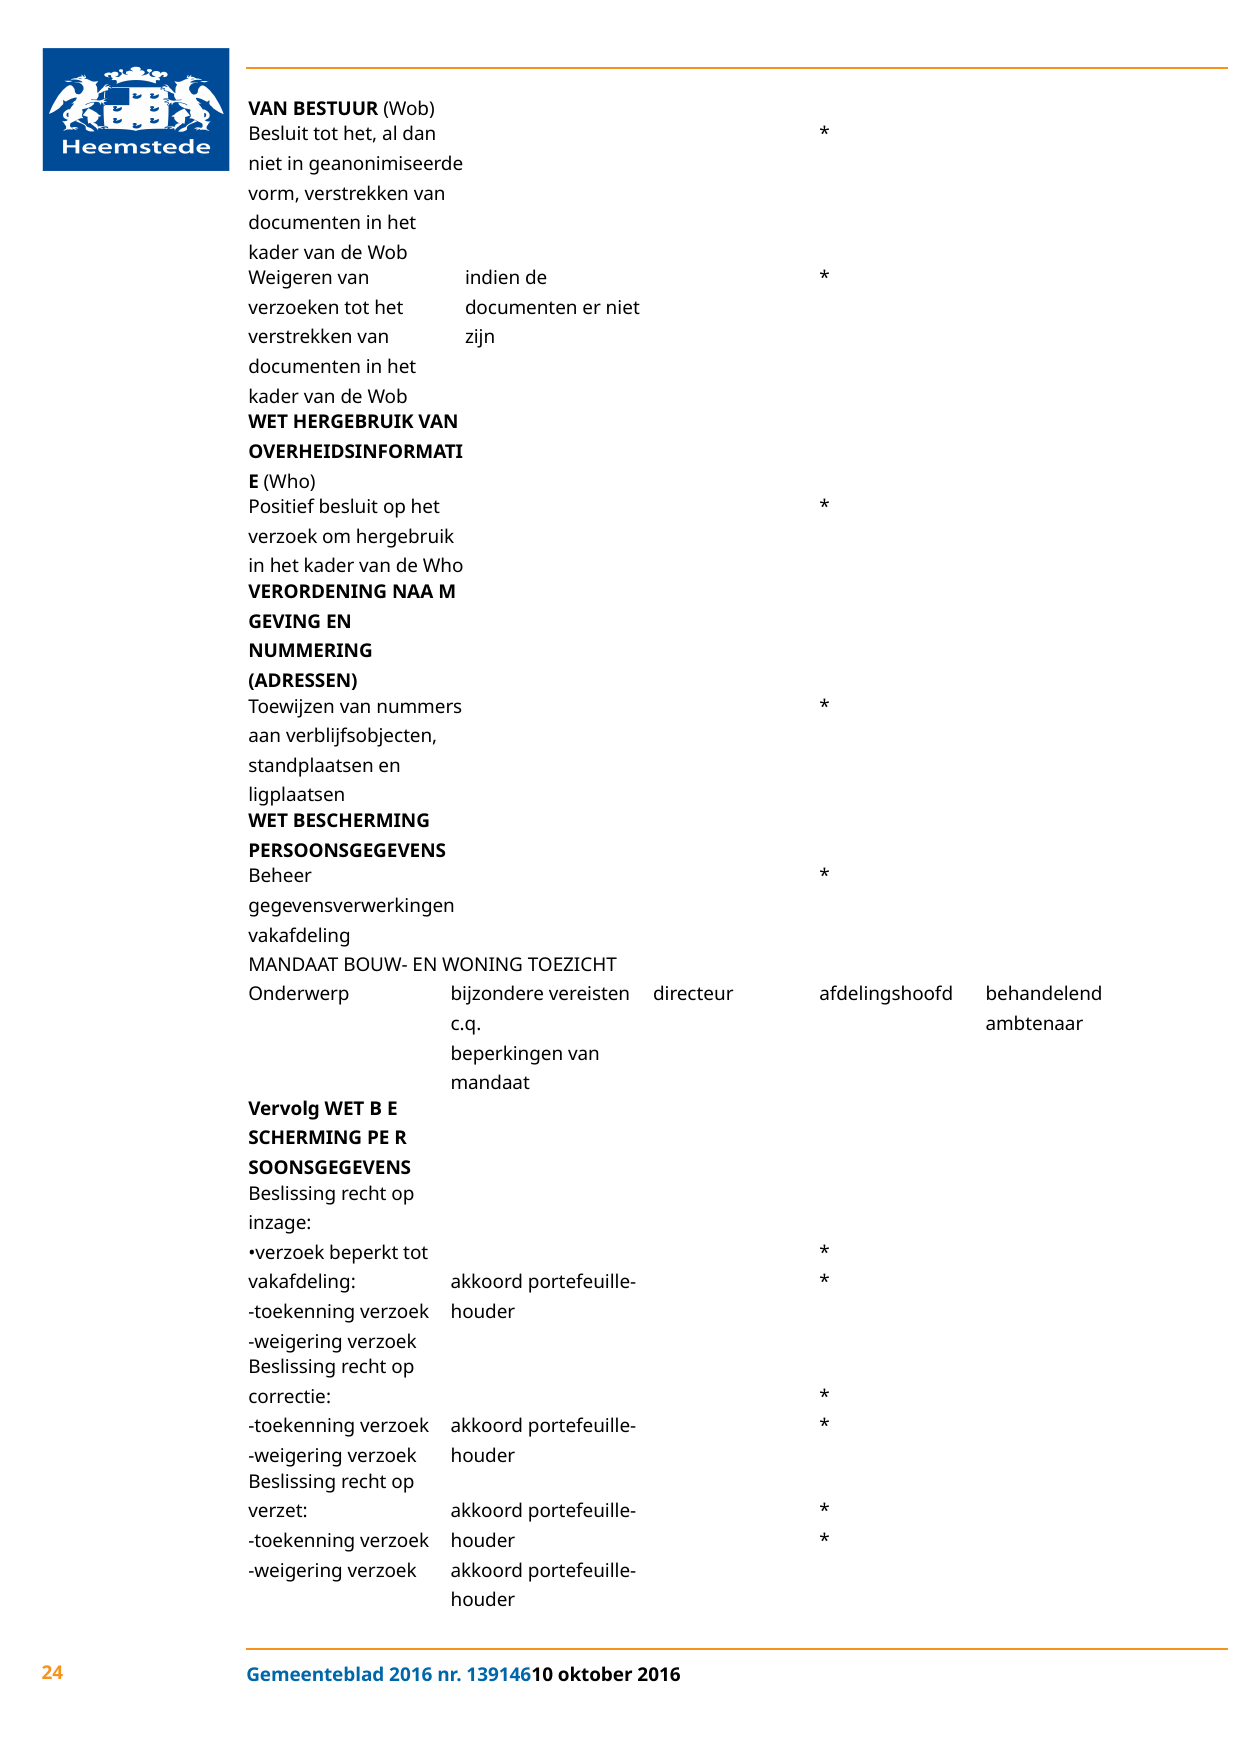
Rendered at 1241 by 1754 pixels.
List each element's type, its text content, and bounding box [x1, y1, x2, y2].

table_cell * * [819, 1180, 985, 1353]
table_cell [465, 863, 653, 948]
table_cell [465, 808, 653, 863]
table_cell [985, 808, 1152, 863]
table_cell [985, 265, 1152, 409]
table_cell Positief besluit op het verzoek om hergebruik in het kader van de Who [248, 494, 465, 578]
table_cell [819, 579, 985, 693]
table_cell Beslissing recht op verzet: -toekenning verzoek -weigering verzoek [248, 1468, 450, 1612]
table_cell [653, 1354, 819, 1468]
table_cell [465, 579, 653, 693]
table_cell [819, 95, 985, 121]
table_cell [985, 863, 1152, 948]
table_cell Beslissing recht op inzage: •verzoek beperkt tot vakafdeling: -toekenning verzoek -weigering verzoek [248, 1180, 450, 1353]
table_header bijzondere vereisten c.q. beperkingen van mandaat [450, 981, 653, 1095]
table_cell [653, 265, 819, 409]
table_cell * [819, 863, 985, 948]
table_cell [985, 121, 1152, 264]
table_cell [465, 409, 653, 493]
table_cell [985, 95, 1152, 121]
table_cell [819, 1095, 985, 1180]
table_header behandelend ambtenaar [985, 981, 1152, 1095]
table_cell [985, 693, 1152, 807]
table_cell [985, 1095, 1152, 1180]
table_cell indien de documenten er niet zijn [465, 265, 653, 409]
table_cell [653, 863, 819, 948]
table_cell [819, 808, 985, 863]
table_cell [985, 1180, 1152, 1353]
table_cell * [819, 265, 985, 409]
table_cell akkoord portefeuille-houder akkoord portefeuille-houder [450, 1468, 653, 1612]
table_cell [653, 409, 819, 493]
table_cell [653, 693, 819, 807]
table_cell [465, 121, 653, 264]
table_cell [465, 95, 653, 121]
table_cell WET HERGEBRUIK VAN OVERHEIDSINFORMATIE (Who) [248, 409, 465, 493]
table_cell Besluit tot het, al dan niet in geanonimiseerde vorm, verstrekken van documenten in het kader van de Wob [248, 121, 465, 264]
table_cell [465, 693, 653, 807]
table_cell Vervolg WET B E SCHERMING PE R SOONSGEGEVENS [248, 1095, 450, 1180]
table_cell [985, 579, 1152, 693]
table_cell akkoord portefeuille-houder [450, 1180, 653, 1353]
table_cell [819, 409, 985, 493]
table_cell [653, 121, 819, 264]
table_cell [653, 494, 819, 578]
table_cell Beslissing recht op correctie: -toekenning verzoek -weigering verzoek [248, 1354, 450, 1468]
table_cell [653, 95, 819, 121]
table_cell * * [819, 1354, 985, 1468]
table_cell VERORDENING NAA M GEVING EN NUMMERING (ADRESSEN) [248, 579, 465, 693]
text MANDAAT BOUW- EN WONING TOEZICHT [248, 951, 1152, 977]
table_cell WET BESCHERMING PERSOONSGEGEVENS [248, 808, 465, 863]
picture [41, 47, 231, 172]
table_cell * [819, 494, 985, 578]
table_cell Toewijzen van nummers aan verblijfsobjecten, standplaatsen en ligplaatsen [248, 693, 465, 807]
table_cell [465, 494, 653, 578]
table_header directeur [653, 981, 819, 1095]
table_cell [985, 409, 1152, 493]
table_cell akkoord portefeuille-houder [450, 1354, 653, 1468]
table_header Onderwerp [248, 981, 450, 1095]
table_cell [450, 1095, 653, 1180]
table_cell * [819, 693, 985, 807]
table_cell [985, 1354, 1152, 1468]
table_cell * [819, 121, 985, 264]
table_cell [653, 1095, 819, 1180]
table_cell [653, 1180, 819, 1353]
table_cell Weigeren van verzoeken tot het verstrekken van documenten in het kader van de Wob [248, 265, 465, 409]
table_cell [985, 1468, 1152, 1612]
table_cell Beheer gegevensverwerkingen vakafdeling [248, 863, 465, 948]
table_cell [653, 1468, 819, 1612]
table_header afdelingshoofd [819, 981, 985, 1095]
table_cell * * [819, 1468, 985, 1612]
table_cell VAN BESTUUR (Wob) [248, 95, 465, 121]
table_cell [985, 494, 1152, 578]
table_cell [653, 579, 819, 693]
table_cell [653, 808, 819, 863]
